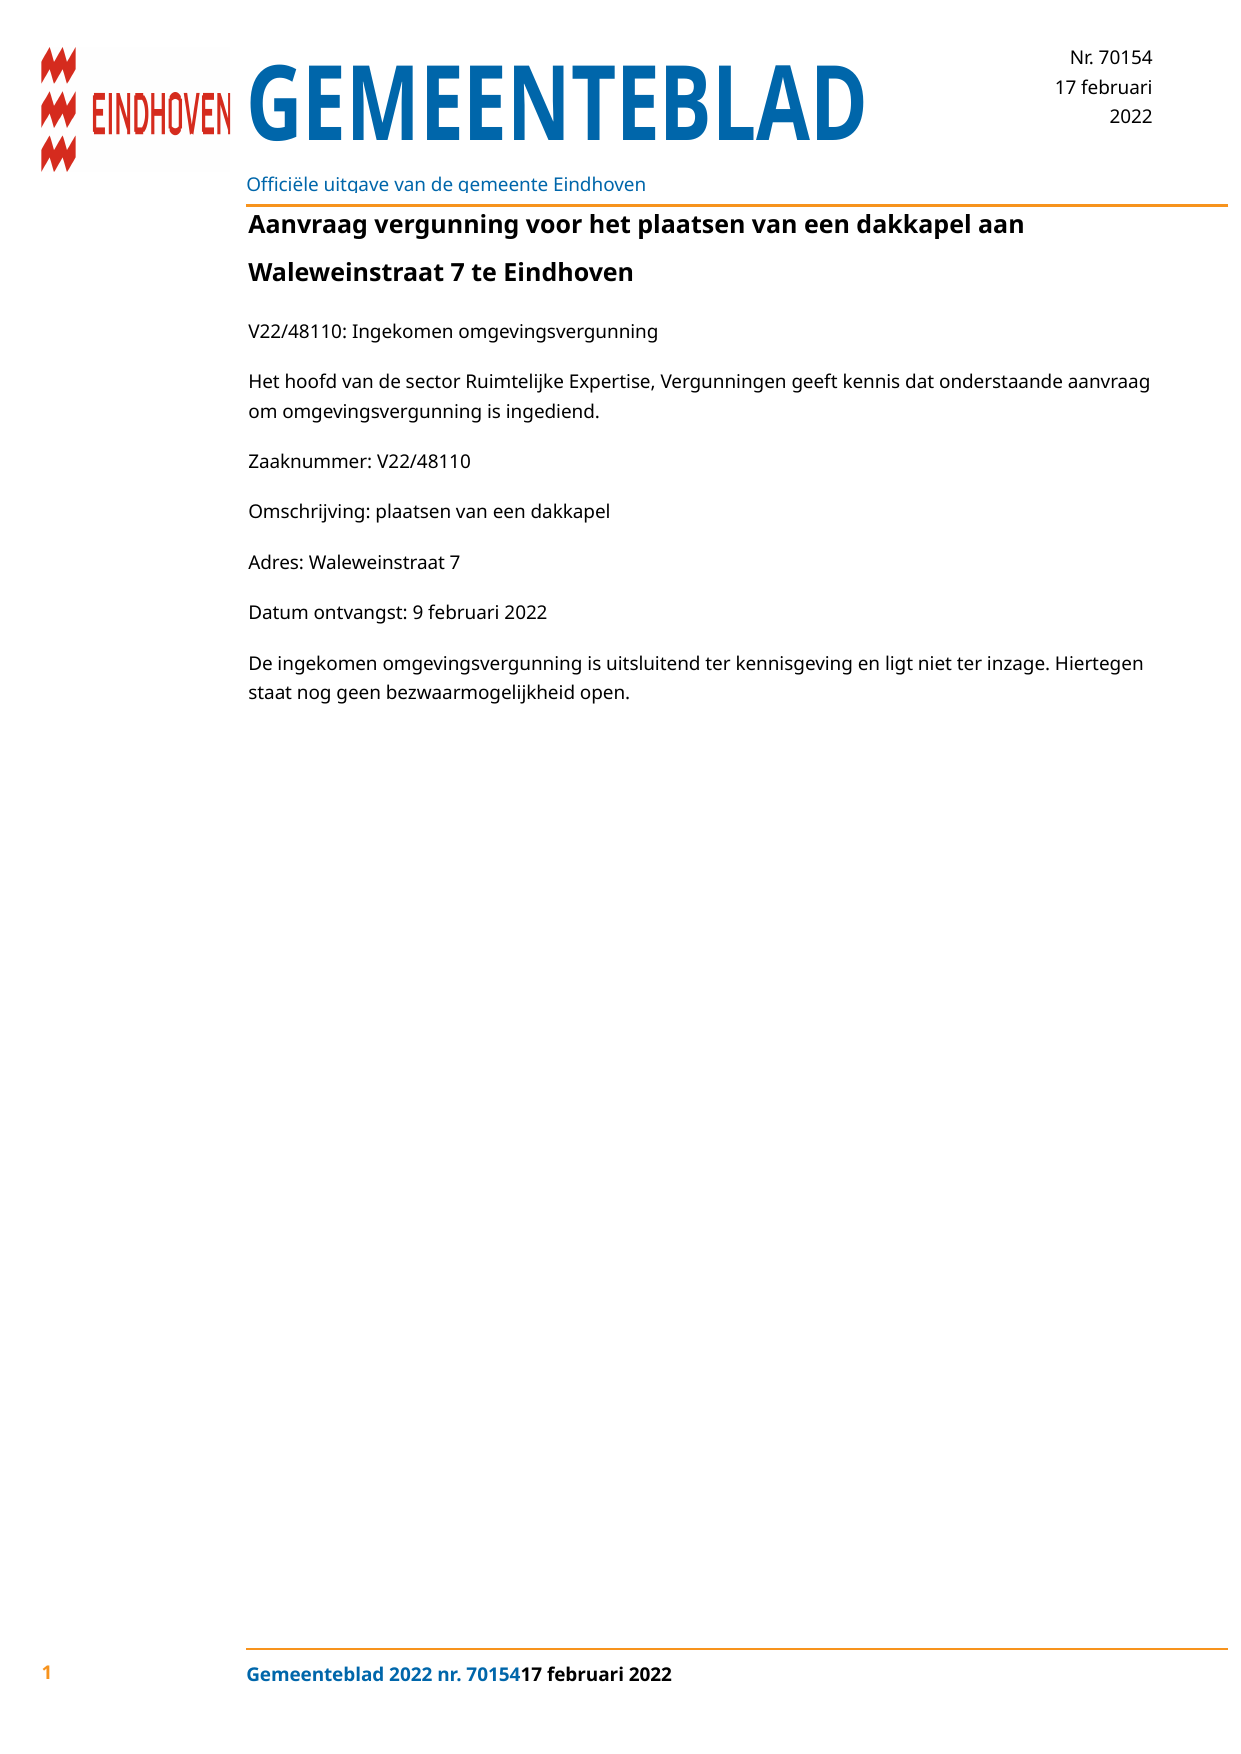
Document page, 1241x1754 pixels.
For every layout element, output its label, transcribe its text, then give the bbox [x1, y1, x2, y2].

text Adres: Waleweinstraat 7 [248, 549, 1152, 575]
text Het hoofd van de sector Ruimtelijke Expertise, Vergunningen geeft kennis dat onderstaande aanvraag om omgevingsvergunning is ingediend. [248, 368, 1152, 424]
text Zaaknummer: V22/48110 [248, 448, 1152, 474]
text Aanvraag vergunning voor het plaatsen van een dakkapel aan Waleweinstraat 7 te Eindhoven [248, 207, 1152, 288]
text Datum ontvangst: 9 februari 2022 [248, 599, 1152, 625]
text Omschrijving: plaatsen van een dakkapel [248, 499, 1152, 524]
picture [41, 47, 231, 172]
text De ingekomen omgevingsvergunning is uitsluitend ter kennisgeving en ligt niet ter inzage. Hiertegen staat nog geen bezwaarmogelijkheid open. [248, 650, 1152, 705]
text V22/48110: Ingekomen omgevingsvergunning [248, 318, 1152, 344]
